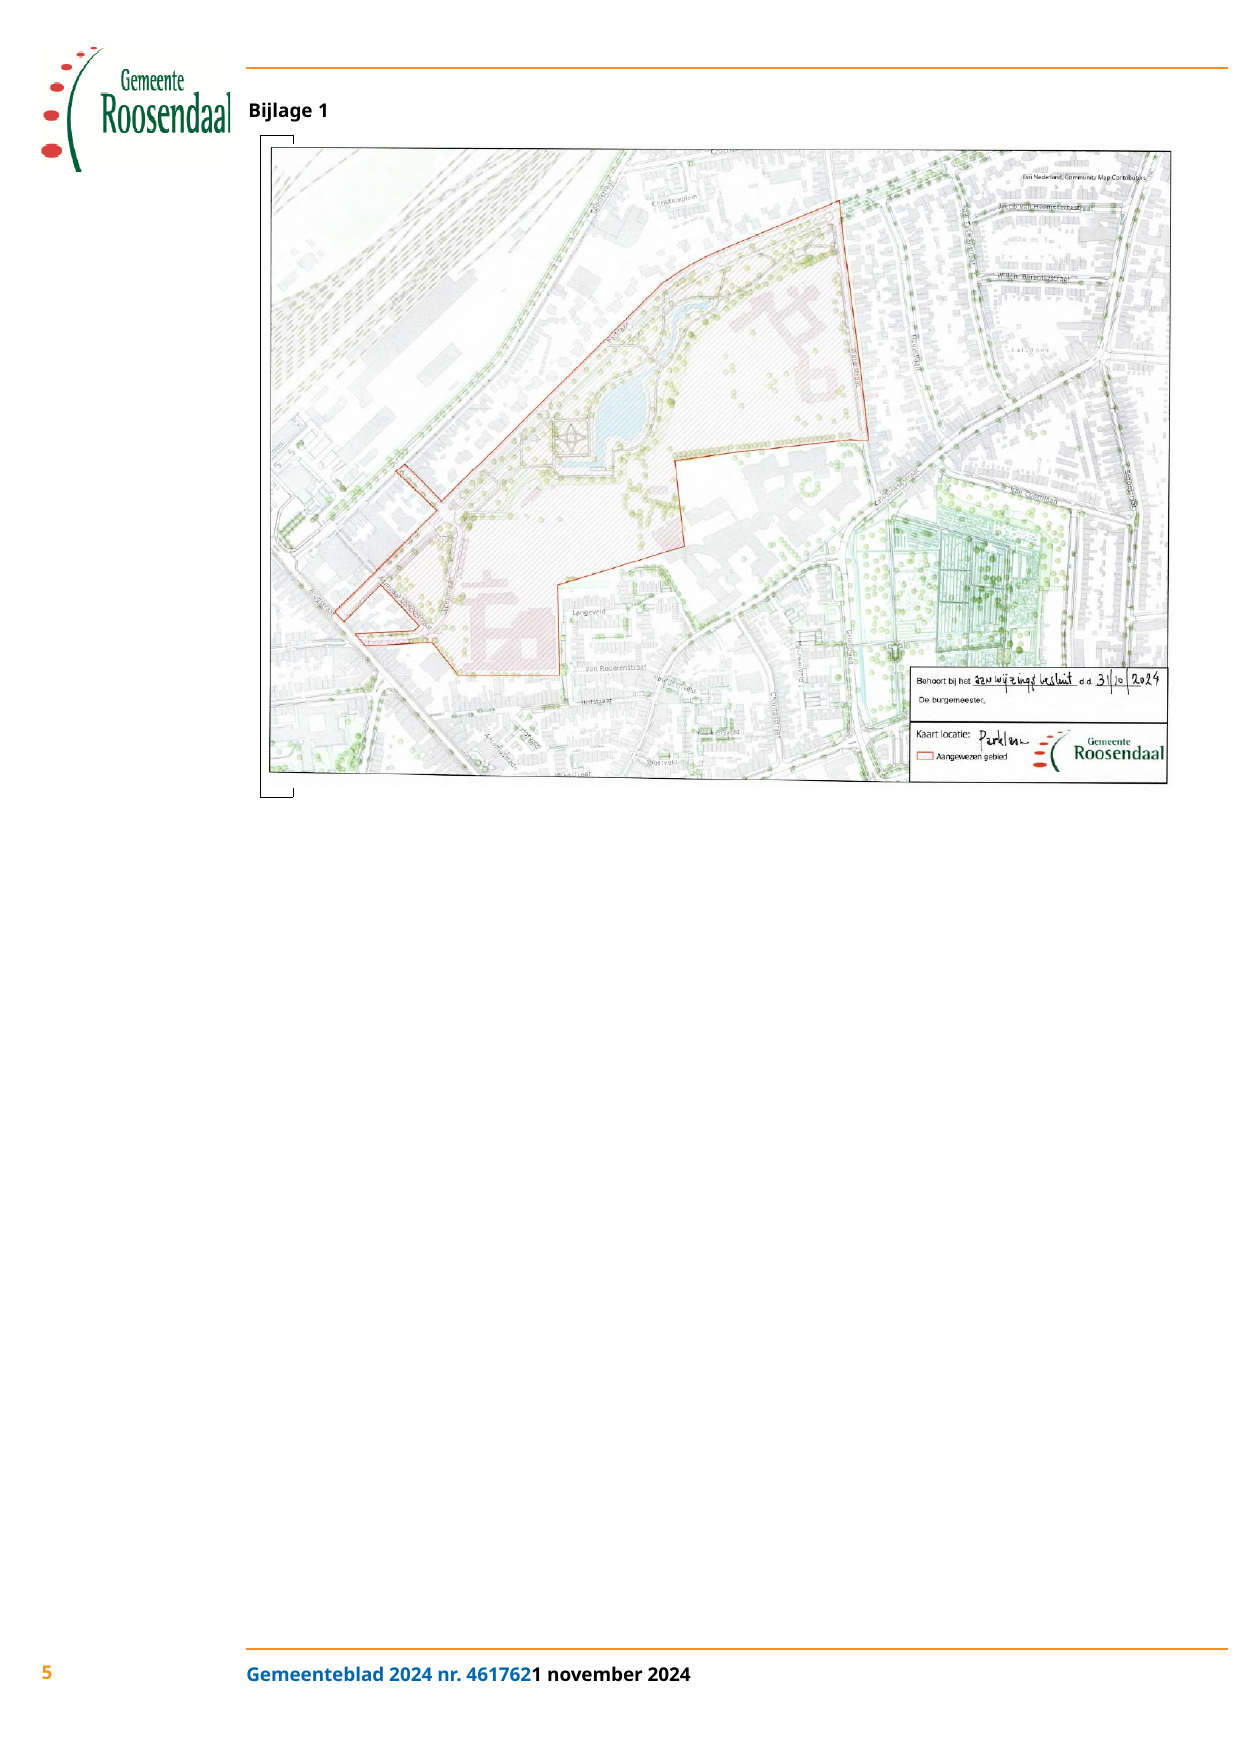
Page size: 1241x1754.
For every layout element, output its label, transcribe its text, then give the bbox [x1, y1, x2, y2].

text Bijlage 1 [248, 95, 1152, 123]
picture [268, 144, 1173, 788]
picture [41, 47, 231, 172]
